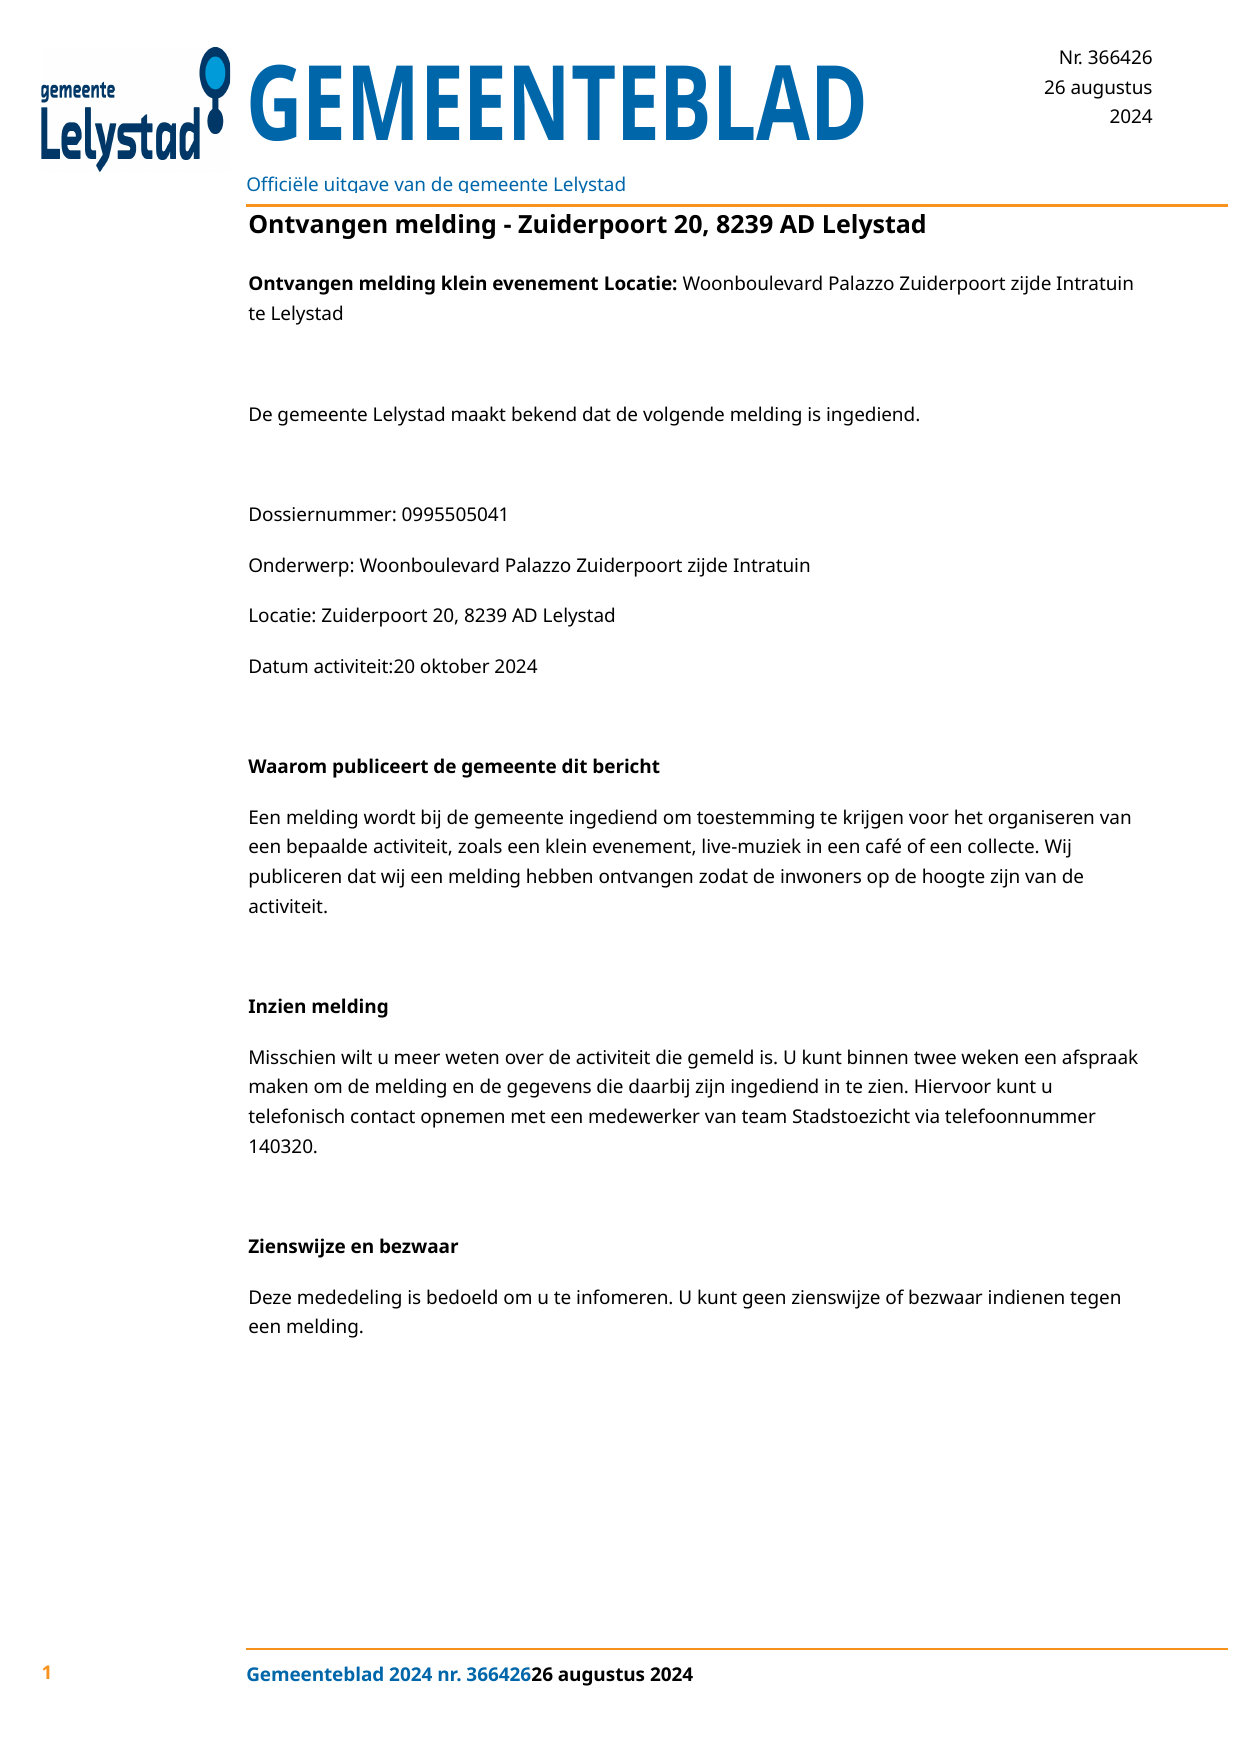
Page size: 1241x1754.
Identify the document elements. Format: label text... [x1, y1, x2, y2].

text Een melding wordt bij de gemeente ingediend om toestemming te krijgen voor het organiseren van een bepaalde activiteit, zoals een klein evenement, live-muziek in een café of een collecte. Wij publiceren dat wij een melding hebben ontvangen zodat de inwoners op de hoogte zijn van de activiteit. [248, 804, 1152, 918]
text Onderwerp: Woonboulevard Palazzo Zuiderpoort zijde Intratuin [248, 552, 1152, 578]
text Waarom publiceert de gemeente dit bericht [248, 754, 1152, 779]
text Zienswijze en bezwaar [248, 1234, 1152, 1259]
text Dossiernummer: 0995505041 [248, 502, 1152, 527]
text Locatie: Zuiderpoort 20, 8239 AD Lelystad [248, 602, 1152, 628]
text Deze mededeling is bedoeld om u te infomeren. U kunt geen zienswijze of bezwaar indienen tegen een melding. [248, 1284, 1152, 1339]
text Inzien melding [248, 994, 1152, 1019]
picture [41, 47, 231, 172]
text Ontvangen melding klein evenement Locatie: Woonboulevard Palazzo Zuiderpoort zijde Intratuin te Lelystad [248, 270, 1152, 326]
text Ontvangen melding - Zuiderpoort 20, 8239 AD Lelystad [248, 207, 1152, 241]
text Misschien wilt u meer weten over de activiteit die gemeld is. U kunt binnen twee weken een afspraak maken om de melding en de gegevens die daarbij zijn ingediend in te zien. Hiervoor kunt u telefonisch contact opnemen met een medewerker van team Stadstoezicht via telefoonnummer 140320. [248, 1044, 1152, 1158]
text Datum activiteit:20 oktober 2024 [248, 653, 1152, 678]
text De gemeente Lelystad maakt bekend dat de volgende melding is ingediend. [248, 401, 1152, 426]
